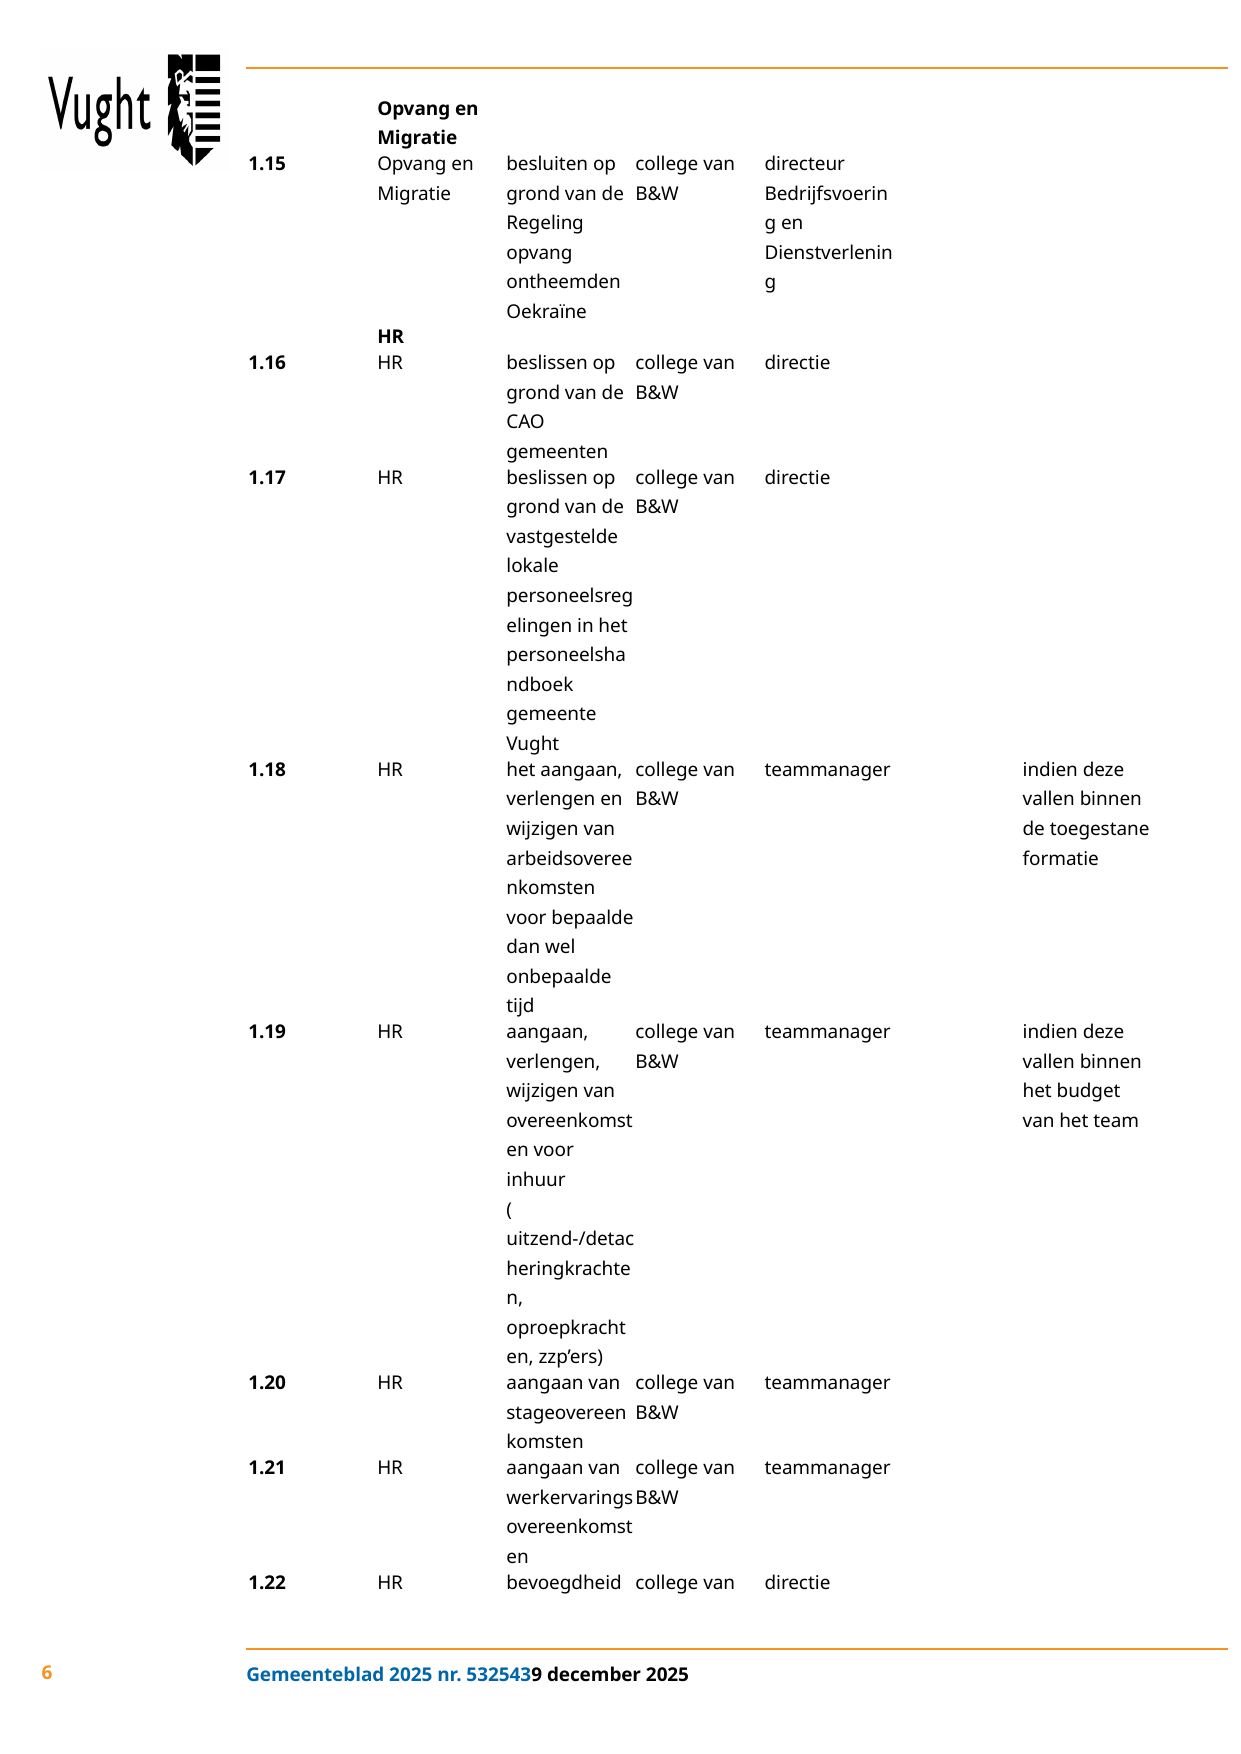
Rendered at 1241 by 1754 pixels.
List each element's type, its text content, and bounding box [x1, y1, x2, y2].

table_cell college van B&W [635, 1454, 764, 1569]
table_cell college van B&W [635, 350, 764, 464]
table_cell college van [635, 1569, 764, 1594]
table_cell [1023, 464, 1152, 756]
table_cell teammanager [764, 756, 893, 1018]
table_cell HR [377, 350, 506, 464]
table_cell [1023, 1569, 1152, 1594]
table_cell [635, 324, 764, 349]
table_cell [1023, 350, 1152, 464]
table_cell 1.20 [248, 1370, 377, 1454]
table_cell [894, 1569, 1022, 1594]
table_cell aangaan van werkervaringsovereenkomsten [506, 1454, 635, 1569]
table_cell HR [377, 464, 506, 756]
table_cell [1023, 95, 1152, 150]
picture [41, 47, 231, 172]
table_cell college van B&W [635, 464, 764, 756]
table_cell 1.22 [248, 1569, 377, 1594]
table_cell HR [377, 1569, 506, 1594]
table_cell [1023, 1454, 1152, 1569]
table_cell aangaan, verlengen, wijzigen van overeenkomsten voor inhuur ( uitzend-/detacheringkrachten, oproepkrachten, zzp’ers) [506, 1018, 635, 1369]
table_cell directie [764, 350, 893, 464]
table_cell HR [377, 324, 506, 349]
table_cell [635, 95, 764, 150]
table_cell 1.16 [248, 350, 377, 464]
table_cell 1.19 [248, 1018, 377, 1369]
table_cell [764, 324, 893, 349]
table_cell beslissen op grond van de vastgestelde lokale personeelsregelingen in het personeelshandboek gemeente Vught [506, 464, 635, 756]
table_cell [894, 1454, 1022, 1569]
table_cell [1023, 1370, 1152, 1454]
table_cell directeur Bedrijfsvoering en Dienstverlening [764, 150, 893, 324]
table_cell teammanager [764, 1454, 893, 1569]
table_cell [506, 324, 635, 349]
table_cell 1.17 [248, 464, 377, 756]
table_cell besluiten op grond van de Regeling opvang ontheemden Oekraïne [506, 150, 635, 324]
table_cell indien deze vallen binnen de toegestane formatie [1023, 756, 1152, 1018]
table_cell directie [764, 1569, 893, 1594]
table_cell directie [764, 464, 893, 756]
table_cell Opvang en Migratie [377, 150, 506, 324]
table_cell college van B&W [635, 756, 764, 1018]
table_cell [894, 324, 1022, 349]
table_cell [1023, 150, 1152, 324]
table_cell 1.18 [248, 756, 377, 1018]
table_cell HR [377, 1018, 506, 1369]
table_cell HR [377, 1454, 506, 1569]
table_cell college van B&W [635, 1018, 764, 1369]
table_cell [894, 464, 1022, 756]
table_cell college van B&W [635, 1370, 764, 1454]
table_cell [248, 324, 377, 349]
table_cell [1023, 324, 1152, 349]
table_cell HR [377, 1370, 506, 1454]
table_cell college van B&W [635, 150, 764, 324]
table_cell [506, 95, 635, 150]
table_cell [894, 95, 1022, 150]
table_cell beslissen op grond van de CAO gemeenten [506, 350, 635, 464]
table_cell bevoegdheid [506, 1569, 635, 1594]
table_cell teammanager [764, 1370, 893, 1454]
table_cell teammanager [764, 1018, 893, 1369]
table_cell [248, 95, 377, 150]
table_cell aangaan van stageovereenkomsten [506, 1370, 635, 1454]
table_cell [894, 1370, 1022, 1454]
table_cell 1.21 [248, 1454, 377, 1569]
table_cell [894, 756, 1022, 1018]
table_cell indien deze vallen binnen het budget van het team [1023, 1018, 1152, 1369]
table_cell [894, 1018, 1022, 1369]
table_cell het aangaan, verlengen en wijzigen van arbeidsovereenkomsten voor bepaalde dan wel onbepaalde tijd [506, 756, 635, 1018]
table_cell [894, 350, 1022, 464]
table_cell HR [377, 756, 506, 1018]
table_cell Opvang en Migratie [377, 95, 506, 150]
table_cell [764, 95, 893, 150]
table_cell [894, 150, 1022, 324]
table_cell 1.15 [248, 150, 377, 324]
